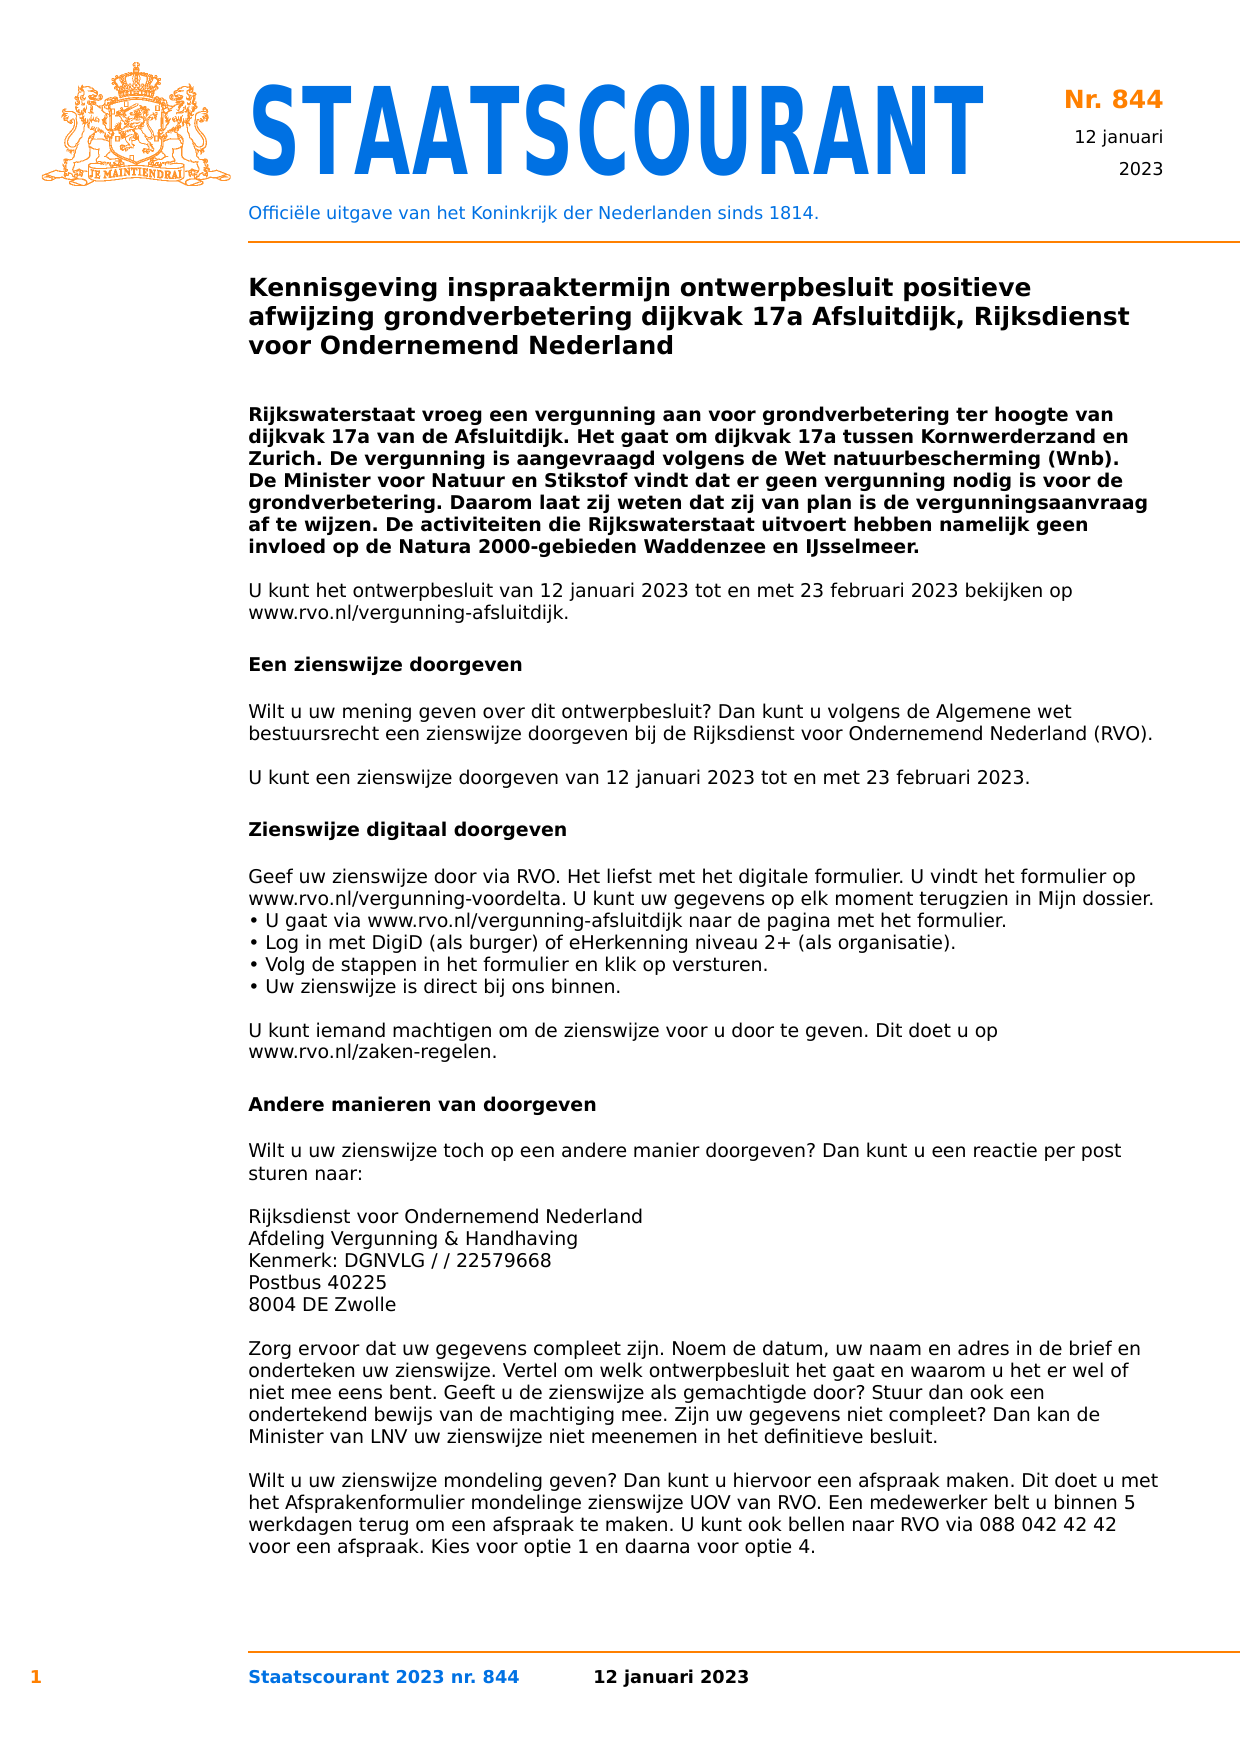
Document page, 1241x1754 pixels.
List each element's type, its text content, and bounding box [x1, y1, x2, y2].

text Wilt u uw mening geven over dit ontwerpbesluit? Dan kunt u volgens de Algemene wet bestuursrecht een zienswijze doorgeven bij de Rijksdienst voor Ondernemend Nederland (RVO). [248, 701, 1163, 745]
table_header [25, 62, 248, 241]
text Postbus 40225 [248, 1272, 1163, 1294]
text Rijkswaterstaat vroeg een vergunning aan voor grondverbetering ter hoogte van dijkvak 17a van de Afsluitdijk. Het gaat om dijkvak 17a tussen Kornwerderzand en Zurich. De vergunning is aangevraagd volgens de Wet natuurbescherming (Wnb). [248, 404, 1163, 470]
text Zorg ervoor dat uw gegevens compleet zijn. Noem de datum, uw naam en adres in de brief en onderteken uw zienswijze. Vertel om welk ontwerpbesluit het gaat en waarom u het er wel of niet mee eens bent. Geeft u de zienswijze als gemachtigde door? Stuur dan ook een ondertekend bewijs van de machtiging mee. Zijn uw gegevens niet compleet? Dan kan de Minister van LNV uw zienswijze niet meenemen in het definitieve besluit. [248, 1338, 1163, 1448]
text Kenmerk: DGNVLG / / 22579668 [248, 1250, 1163, 1272]
text Wilt u uw zienswijze toch op een andere manier doorgeven? Dan kunt u een reactie per post sturen naar: [248, 1140, 1163, 1184]
text De Minister voor Natuur en Stikstof vindt dat er geen vergunning nodig is voor de grondverbetering. Daarom laat zij weten dat zij van plan is de vergunningsaanvraag af te wijzen. De activiteiten die Rijkswaterstaat uitvoert hebben namelijk geen invloed op de Natura 2000-gebieden Waddenzee en IJsselmeer. [248, 470, 1163, 558]
table_cell 2023 [998, 153, 1240, 203]
subtitle Zienswijze digitaal doorgeven [248, 819, 1163, 841]
subtitle Een zienswijze doorgeven [248, 654, 1163, 676]
table_header Nr. 844 [998, 62, 1240, 121]
table_header STAATSCOURANT [248, 62, 998, 203]
text Wilt u uw zienswijze mondeling geven? Dan kunt u hiervoor een afspraak maken. Dit doet u met het Afsprakenformulier mondelinge zienswijze UOV van RVO. Een medewerker belt u binnen 5 werkdagen terug om een afspraak te maken. U kunt ook bellen naar RVO via 088 042 42 42 voor een afspraak. Kies voor optie 1 en daarna voor optie 4. [248, 1470, 1163, 1558]
text 8004 DE Zwolle [248, 1294, 1163, 1316]
table_cell 12 januari [998, 121, 1240, 153]
text Geef uw zienswijze door via RVO. Het liefst met het digitale formulier. U vindt het formulier op www.rvo.nl/vergunning-voordelta. U kunt uw gegevens op elk moment terugzien in Mijn dossier. [248, 866, 1163, 910]
text U kunt het ontwerpbesluit van 12 januari 2023 tot en met 23 februari 2023 bekijken op www.rvo.nl/vergunning-afsluitdijk. [248, 580, 1163, 624]
text Afdeling Vergunning & Handhaving [248, 1228, 1163, 1250]
text • Uw zienswijze is direct bij ons binnen. [248, 976, 1163, 998]
text • Volg de stappen in het formulier en klik op versturen. [248, 954, 1163, 976]
text • Log in met DigiD (als burger) of eHerkenning niveau 2+ (als organisatie). [248, 932, 1163, 954]
text Rijksdienst voor Ondernemend Nederland [248, 1206, 1163, 1228]
subtitle Kennisgeving inspraaktermijn ontwerpbesluit positieve afwijzing grondverbetering dijkvak 17a Afsluitdijk, Rijksdienst voor Ondernemend Nederland [248, 273, 1163, 361]
subtitle Andere manieren van doorgeven [248, 1093, 1163, 1115]
text • U gaat via www.rvo.nl/vergunning-afsluitdijk naar de pagina met het formulier. [248, 910, 1163, 932]
table_cell Officiële uitgave van het Koninkrijk der Nederlanden sinds 1814. [248, 203, 1240, 241]
picture [41, 62, 231, 186]
text U kunt een zienswijze doorgeven van 12 januari 2023 tot en met 23 februari 2023. [248, 767, 1163, 789]
text U kunt iemand machtigen om de zienswijze voor u door te geven. Dit doet u op www.rvo.nl/zaken-regelen. [248, 1019, 1163, 1063]
